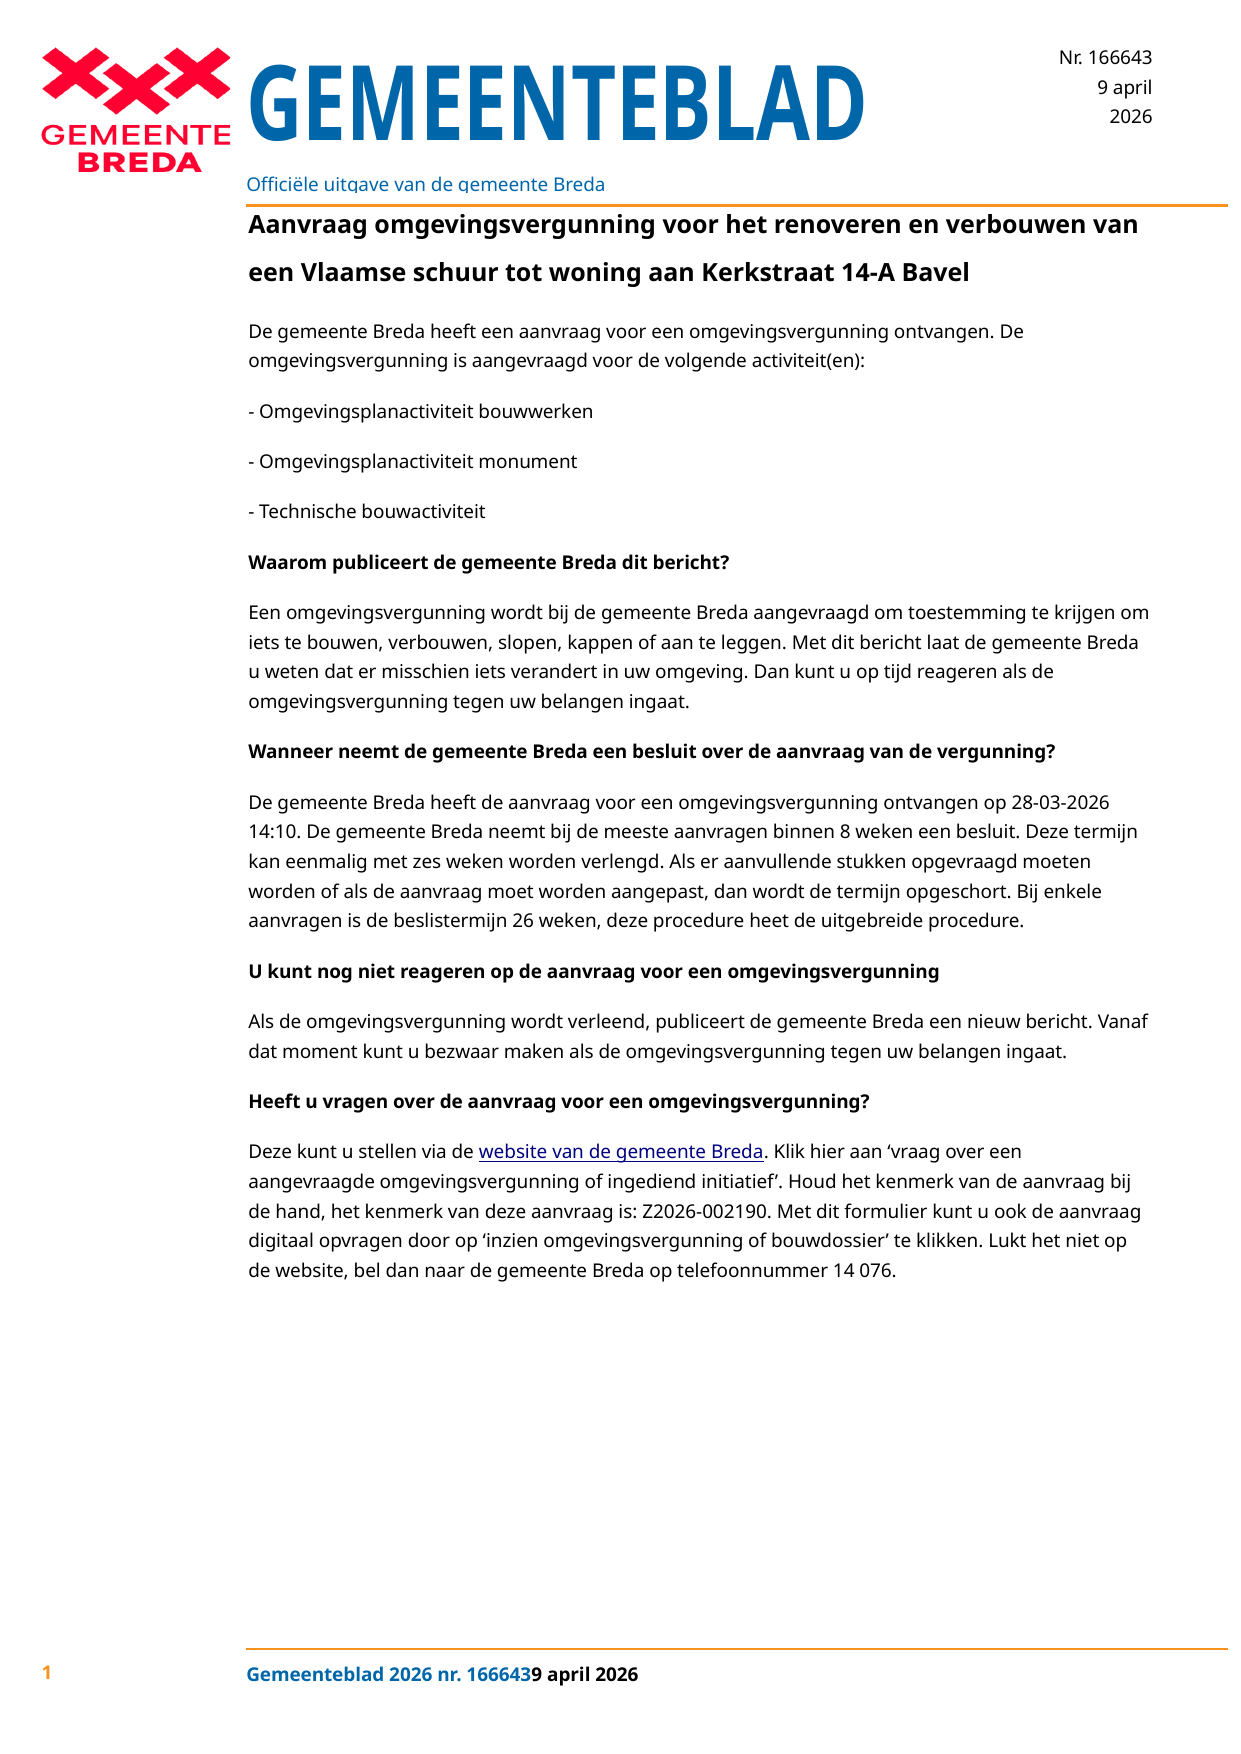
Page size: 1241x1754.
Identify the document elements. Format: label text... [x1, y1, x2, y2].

text - Technische bouwactiviteit [248, 499, 1152, 524]
text De gemeente Breda heeft een aanvraag voor een omgevingsvergunning ontvangen. De omgevingsvergunning is aangevraagd voor de volgende activiteit(en): [248, 318, 1152, 373]
text Heeft u vragen over de aanvraag voor een omgevingsvergunning? [248, 1088, 1152, 1114]
text - Omgevingsplanactiviteit monument [248, 448, 1152, 474]
text De gemeente Breda heeft de aanvraag voor een omgevingsvergunning ontvangen op 28-03-2026 14:10. De gemeente Breda neemt bij de meeste aanvragen binnen 8 weken een besluit. Deze termijn kan eenmalig met zes weken worden verlengd. Als er aanvullende stukken opgevraagd moeten worden of als de aanvraag moet worden aangepast, dan wordt de termijn opgeschort. Bij enkele aanvragen is de beslistermijn 26 weken, deze procedure heet de uitgebreide procedure. [248, 789, 1152, 933]
text Aanvraag omgevingsvergunning voor het renoveren en verbouwen van een Vlaamse schuur tot woning aan Kerkstraat 14-A Bavel [248, 207, 1152, 288]
text U kunt nog niet reageren op de aanvraag voor een omgevingsvergunning [248, 958, 1152, 984]
text - Omgevingsplanactiviteit bouwwerken [248, 398, 1152, 424]
text Waarom publiceert de gemeente Breda dit bericht? [248, 549, 1152, 575]
text Wanneer neemt de gemeente Breda een besluit over de aanvraag van de vergunning? [248, 739, 1152, 764]
text Als de omgevingsvergunning wordt verleend, publiceert de gemeente Breda een nieuw bericht. Vanaf dat moment kunt u bezwaar maken als de omgevingsvergunning tegen uw belangen ingaat. [248, 1008, 1152, 1064]
picture [41, 47, 231, 172]
text Deze kunt u stellen via de website van de gemeente Breda. Klik hier aan ‘vraag over een aangevraagde omgevingsvergunning of ingediend initiatief’. Houd het kenmerk van de aanvraag bij de hand, het kenmerk van deze aanvraag is: Z2026-002190. Met dit formulier kunt u ook de aanvraag digitaal opvragen door op ‘inzien omgevingsvergunning of bouwdossier’ te klikken. Lukt het niet op de website, bel dan naar de gemeente Breda op telefoonnummer 14 076. [248, 1139, 1152, 1283]
text Een omgevingsvergunning wordt bij de gemeente Breda aangevraagd om toestemming te krijgen om iets te bouwen, verbouwen, slopen, kappen of aan te leggen. Met dit bericht laat de gemeente Breda u weten dat er misschien iets verandert in uw omgeving. Dan kunt u op tijd reageren als de omgevingsvergunning tegen uw belangen ingaat. [248, 599, 1152, 714]
